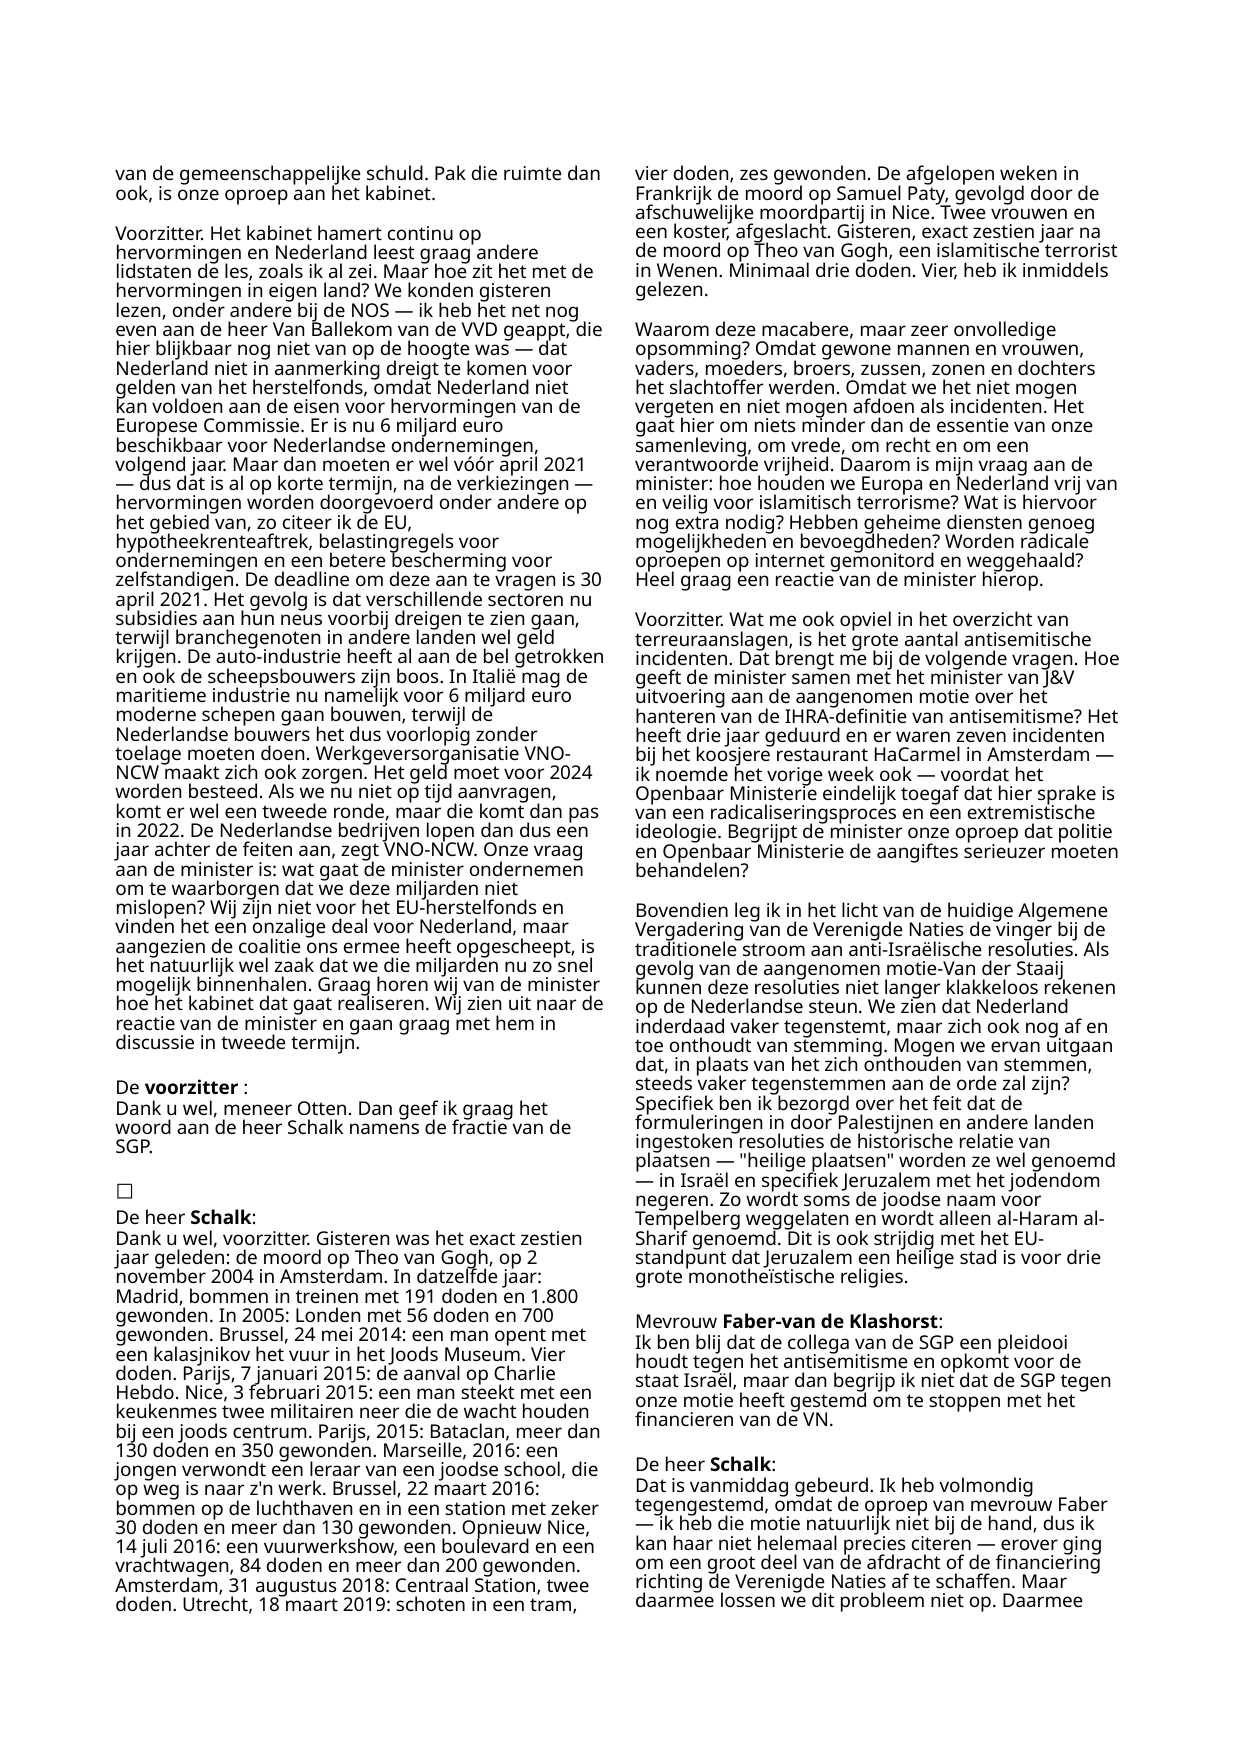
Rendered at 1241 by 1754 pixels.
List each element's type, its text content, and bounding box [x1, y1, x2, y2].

text Bovendien leg ik in het licht van de huidige Algemene Vergadering van de Verenigde Naties de vinger bij de traditionele stroom aan anti-Israëlische resoluties. Als gevolg van de aangenomen motie-Van der Staaij kunnen deze resoluties niet langer klakkeloos rekenen op de Nederlandse steun. We zien dat Nederland inderdaad vaker tegenstemt, maar zich ook nog af en toe onthoudt van stemming. Mogen we ervan uitgaan dat, in plaats van het zich onthouden van stemmen, steeds vaker tegenstemmen aan de orde zal zijn? Specifiek ben ik bezorgd over het feit dat de formuleringen in door Palestijnen en andere landen ingestoken resoluties de historische relatie van plaatsen — "heilige plaatsen" worden ze wel genoemd — in Israël en specifiek Jeruzalem met het jodendom negeren. Zo wordt soms de joodse naam voor Tempelberg weggelaten en wordt alleen al-Haram al-Sharif genoemd. Dit is ook strijdig met het EU-standpunt dat Jeruzalem een heilige stad is voor drie grote monotheïstische religies. [635, 902, 1125, 1287]
text vier doden, zes gewonden. De afgelopen weken in Frankrijk de moord op Samuel Paty, gevolgd door de afschuwelijke moordpartij in Nice. Twee vrouwen en een koster, afgeslacht. Gisteren, exact zestien jaar na de moord op Theo van Gogh, een islamitische terrorist in Wenen. Minimaal drie doden. Vier, heb ik inmiddels gelezen. [635, 165, 1125, 300]
text De heer Schalk: [635, 1451, 1125, 1477]
text Mevrouw Faber-van de Klashorst: [635, 1308, 1125, 1334]
text ⬜ [115, 1178, 605, 1204]
text De voorzitter : [115, 1074, 605, 1100]
text van de gemeenschappelijke schuld. Pak die ruimte dan ook, is onze oproep aan het kabinet. [115, 165, 605, 204]
text De heer Schalk: [115, 1204, 605, 1230]
text Dank u wel, voorzitter. Gisteren was het exact zestien jaar geleden: de moord op Theo van Gogh, op 2 november 2004 in Amsterdam. In datzelfde jaar: Madrid, bommen in treinen met 191 doden en 1.800 gewonden. In 2005: Londen met 56 doden en 700 gewonden. Brussel, 24 mei 2014: een man opent met een kalasjnikov het vuur in het Joods Museum. Vier doden. Parijs, 7 januari 2015: de aanval op Charlie Hebdo. Nice, 3 februari 2015: een man steekt met een keukenmes twee militairen neer die de wacht houden bij een joods centrum. Parijs, 2015: Bataclan, meer dan 130 doden en 350 gewonden. Marseille, 2016: een jongen verwondt een leraar van een joodse school, die op weg is naar z'n werk. Brussel, 22 maart 2016: bommen op de luchthaven en in een station met zeker 30 doden en meer dan 130 gewonden. Opnieuw Nice, 14 juli 2016: een vuurwerkshow, een boulevard en een vrachtwagen, 84 doden en meer dan 200 gewonden. Amsterdam, 31 augustus 2018: Centraal Station, twee doden. Utrecht, 18 maart 2019: schoten in een tram, [115, 1230, 605, 1615]
text Dat is vanmiddag gebeurd. Ik heb volmondig tegengestemd, omdat de oproep van mevrouw Faber — ik heb die motie natuurlijk niet bij de hand, dus ik kan haar niet helemaal precies citeren — erover ging om een groot deel van de afdracht of de financiering richting de Verenigde Naties af te schaffen. Maar daarmee lossen we dit probleem niet op. Daarmee [635, 1477, 1125, 1612]
text Dank u wel, meneer Otten. Dan geef ik graag het woord aan de heer Schalk namens de fractie van de SGP. [115, 1100, 605, 1158]
text Voorzitter. Het kabinet hamert continu op hervormingen en Nederland leest graag andere lidstaten de les, zoals ik al zei. Maar hoe zit het met de hervormingen in eigen land? We konden gisteren lezen, onder andere bij de NOS — ik heb het net nog even aan de heer Van Ballekom van de VVD geappt, die hier blijkbaar nog niet van op de hoogte was — dat Nederland niet in aanmerking dreigt te komen voor gelden van het herstelfonds, omdat Nederland niet kan voldoen aan de eisen voor hervormingen van de Europese Commissie. Er is nu 6 miljard euro beschikbaar voor Nederlandse ondernemingen, volgend jaar. Maar dan moeten er wel vóór april 2021 — dus dat is al op korte termijn, na de verkiezingen — hervormingen worden doorgevoerd onder andere op het gebied van, zo citeer ik de EU, hypotheekrenteaftrek, belastingregels voor ondernemingen en een betere bescherming voor zelfstandigen. De deadline om deze aan te vragen is 30 april 2021. Het gevolg is dat verschillende sectoren nu subsidies aan hun neus voorbij dreigen te zien gaan, terwijl branchegenoten in andere landen wel geld krijgen. De auto-industrie heeft al aan de bel getrokken en ook de scheepsbouwers zijn boos. In Italië mag de maritieme industrie nu namelijk voor 6 miljard euro moderne schepen gaan bouwen, terwijl de Nederlandse bouwers het dus voorlopig zonder toelage moeten doen. Werkgeversorganisatie VNO-NCW maakt zich ook zorgen. Het geld moet voor 2024 worden besteed. Als we nu niet op tijd aanvragen, komt er wel een tweede ronde, maar die komt dan pas in 2022. De Nederlandse bedrijven lopen dan dus een jaar achter de feiten aan, zegt VNO-NCW. Onze vraag aan de minister is: wat gaat de minister ondernemen om te waarborgen dat we deze miljarden niet mislopen? Wij zijn niet voor het EU-herstelfonds en vinden het een onzalige deal voor Nederland, maar aangezien de coalitie ons ermee heeft opgescheept, is het natuurlijk wel zaak dat we die miljarden nu zo snel mogelijk binnenhalen. Graag horen wij van de minister hoe het kabinet dat gaat realiseren. Wij zien uit naar de reactie van de minister en gaan graag met hem in discussie in tweede termijn. [115, 224, 605, 1053]
text Waarom deze macabere, maar zeer onvolledige opsomming? Omdat gewone mannen en vrouwen, vaders, moeders, broers, zussen, zonen en dochters het slachtoffer werden. Omdat we het niet mogen vergeten en niet mogen afdoen als incidenten. Het gaat hier om niets minder dan de essentie van onze samenleving, om vrede, om recht en om een verantwoorde vrijheid. Daarom is mijn vraag aan de minister: hoe houden we Europa en Nederland vrij van en veilig voor islamitisch terrorisme? Wat is hiervoor nog extra nodig? Hebben geheime diensten genoeg mogelijkheden en bevoegdheden? Worden radicale oproepen op internet gemonitord en weggehaald? Heel graag een reactie van de minister hierop. [635, 321, 1125, 591]
text Ik ben blij dat de collega van de SGP een pleidooi houdt tegen het antisemitisme en opkomt voor de staat Israël, maar dan begrijp ik niet dat de SGP tegen onze motie heeft gestemd om te stoppen met het financieren van de VN. [635, 1334, 1125, 1430]
text Voorzitter. Wat me ook opviel in het overzicht van terreuraanslagen, is het grote aantal antisemitische incidenten. Dat brengt me bij de volgende vragen. Hoe geeft de minister samen met het minister van J&V uitvoering aan de aangenomen motie over het hanteren van de IHRA-definitie van antisemitisme? Het heeft drie jaar geduurd en er waren zeven incidenten bij het koosjere restaurant HaCarmel in Amsterdam — ik noemde het vorige week ook — voordat het Openbaar Ministerie eindelijk toegaf dat hier sprake is van een radicaliseringsproces en een extremistische ideologie. Begrijpt de minister onze oproep dat politie en Openbaar Ministerie de aangiftes serieuzer moeten behandelen? [635, 611, 1125, 881]
